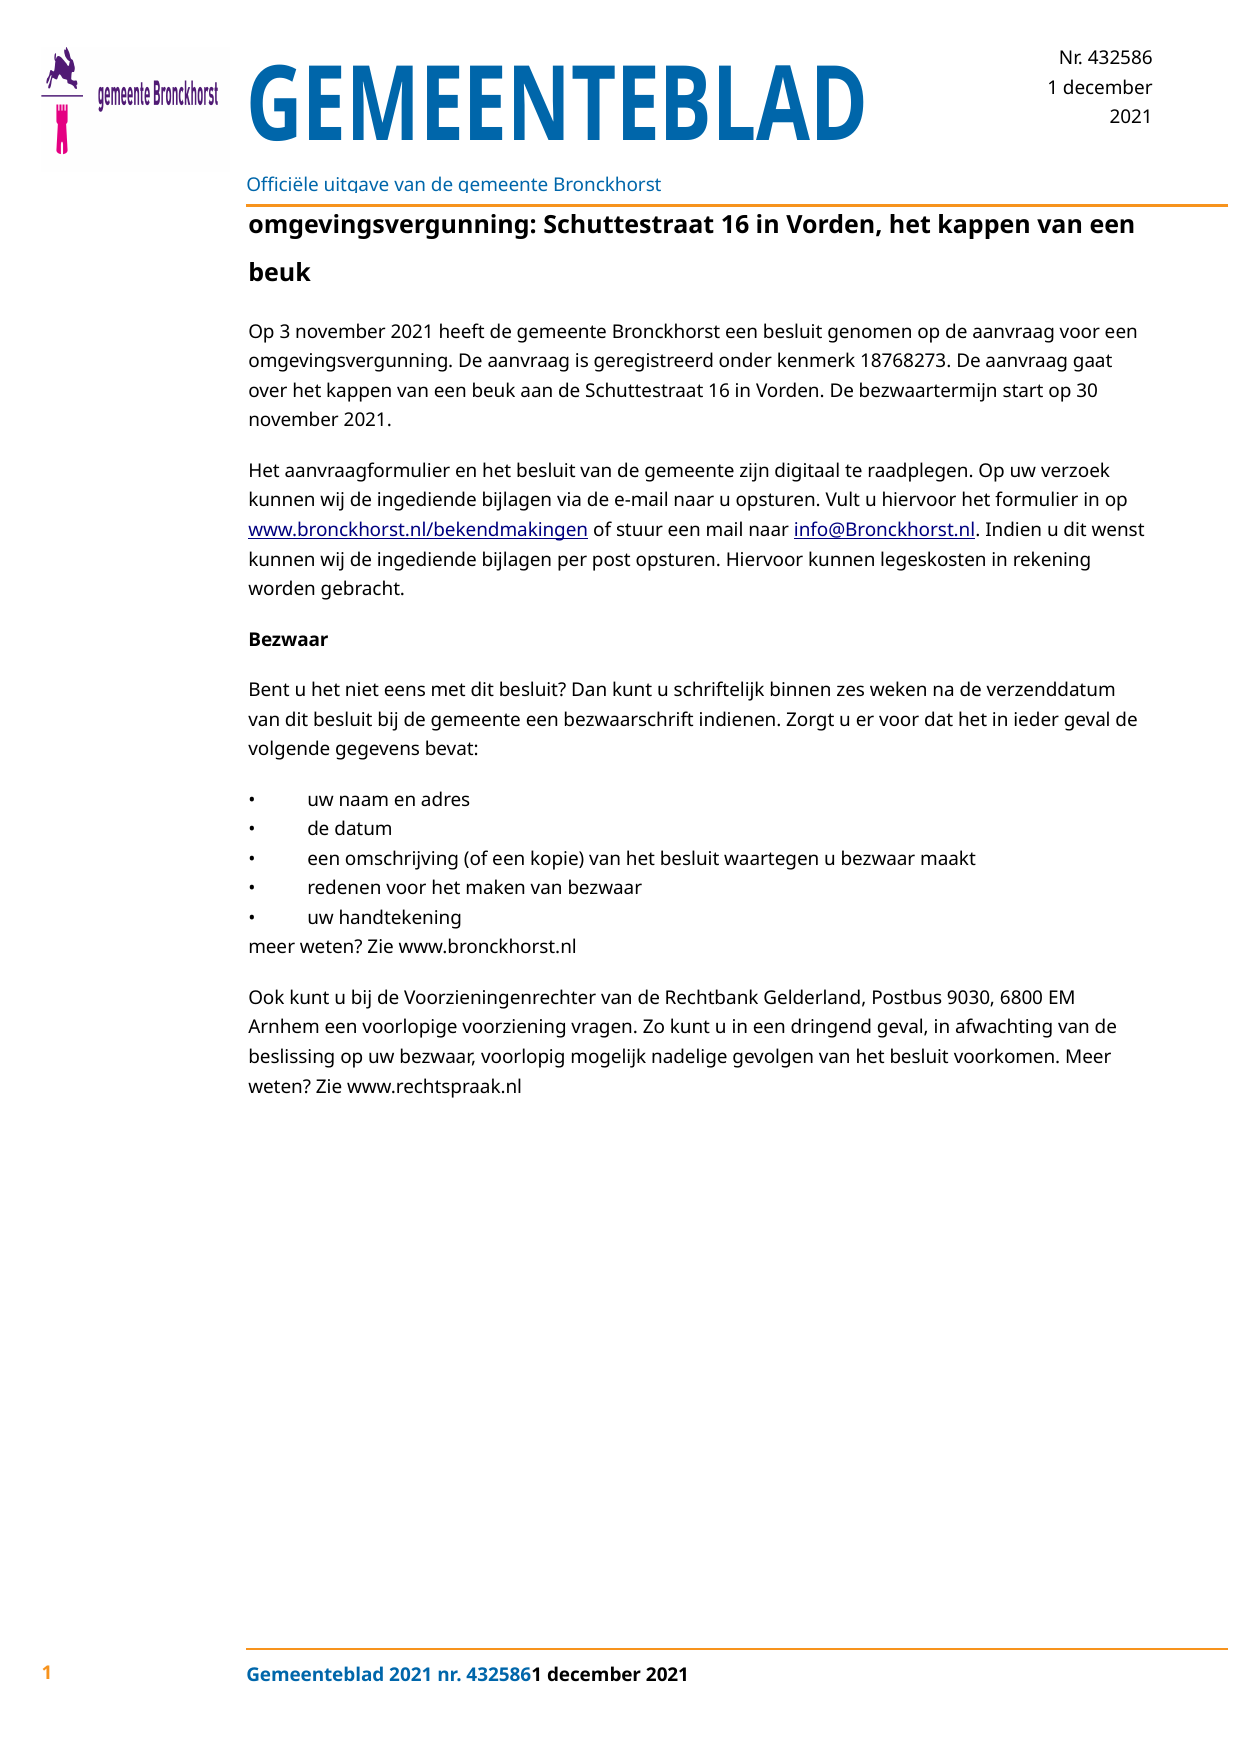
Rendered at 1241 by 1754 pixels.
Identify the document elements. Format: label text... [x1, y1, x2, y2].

list uw handtekening [248, 904, 1152, 930]
list redenen voor het maken van bezwaar [248, 874, 1152, 900]
text omgevingsvergunning: Schuttestraat 16 in Vorden, het kappen van een beuk [248, 207, 1152, 288]
list uw naam en adres [248, 786, 1152, 812]
picture [41, 47, 231, 172]
text meer weten? Zie www.bronckhorst.nl [248, 934, 1152, 959]
list een omschrijving (of een kopie) van het besluit waartegen u bezwaar maakt [248, 845, 1152, 871]
text Bent u het niet eens met dit besluit? Dan kunt u schriftelijk binnen zes weken na de verzenddatum van dit besluit bij de gemeente een bezwaarschrift indienen. Zorgt u er voor dat het in ieder geval de volgende gegevens bevat: [248, 676, 1152, 761]
text Bezwaar [248, 626, 1152, 652]
list de datum [248, 815, 1152, 841]
text Het aanvraagformulier en het besluit van de gemeente zijn digitaal te raadplegen. Op uw verzoek kunnen wij de ingediende bijlagen via de e-mail naar u opsturen. Vult u hiervoor het formulier in op www.bronckhorst.nl/bekendmakingen of stuur een mail naar info@Bronckhorst.nl. Indien u dit wenst kunnen wij de ingediende bijlagen per post opsturen. Hiervoor kunnen legeskosten in rekening worden gebracht. [248, 457, 1152, 601]
text Ook kunt u bij de Voorzieningenrechter van de Rechtbank Gelderland, Postbus 9030, 6800 EM Arnhem een voorlopige voorziening vragen. Zo kunt u in een dringend geval, in afwachting van de beslissing op uw bezwaar, voorlopig mogelijk nadelige gevolgen van het besluit voorkomen. Meer weten? Zie www.rechtspraak.nl [248, 984, 1152, 1099]
text Op 3 november 2021 heeft de gemeente Bronckhorst een besluit genomen op de aanvraag voor een omgevingsvergunning. De aanvraag is geregistreerd onder kenmerk 18768273. De aanvraag gaat over het kappen van een beuk aan de Schuttestraat 16 in Vorden. De bezwaartermijn start op 30 november 2021. [248, 318, 1152, 432]
